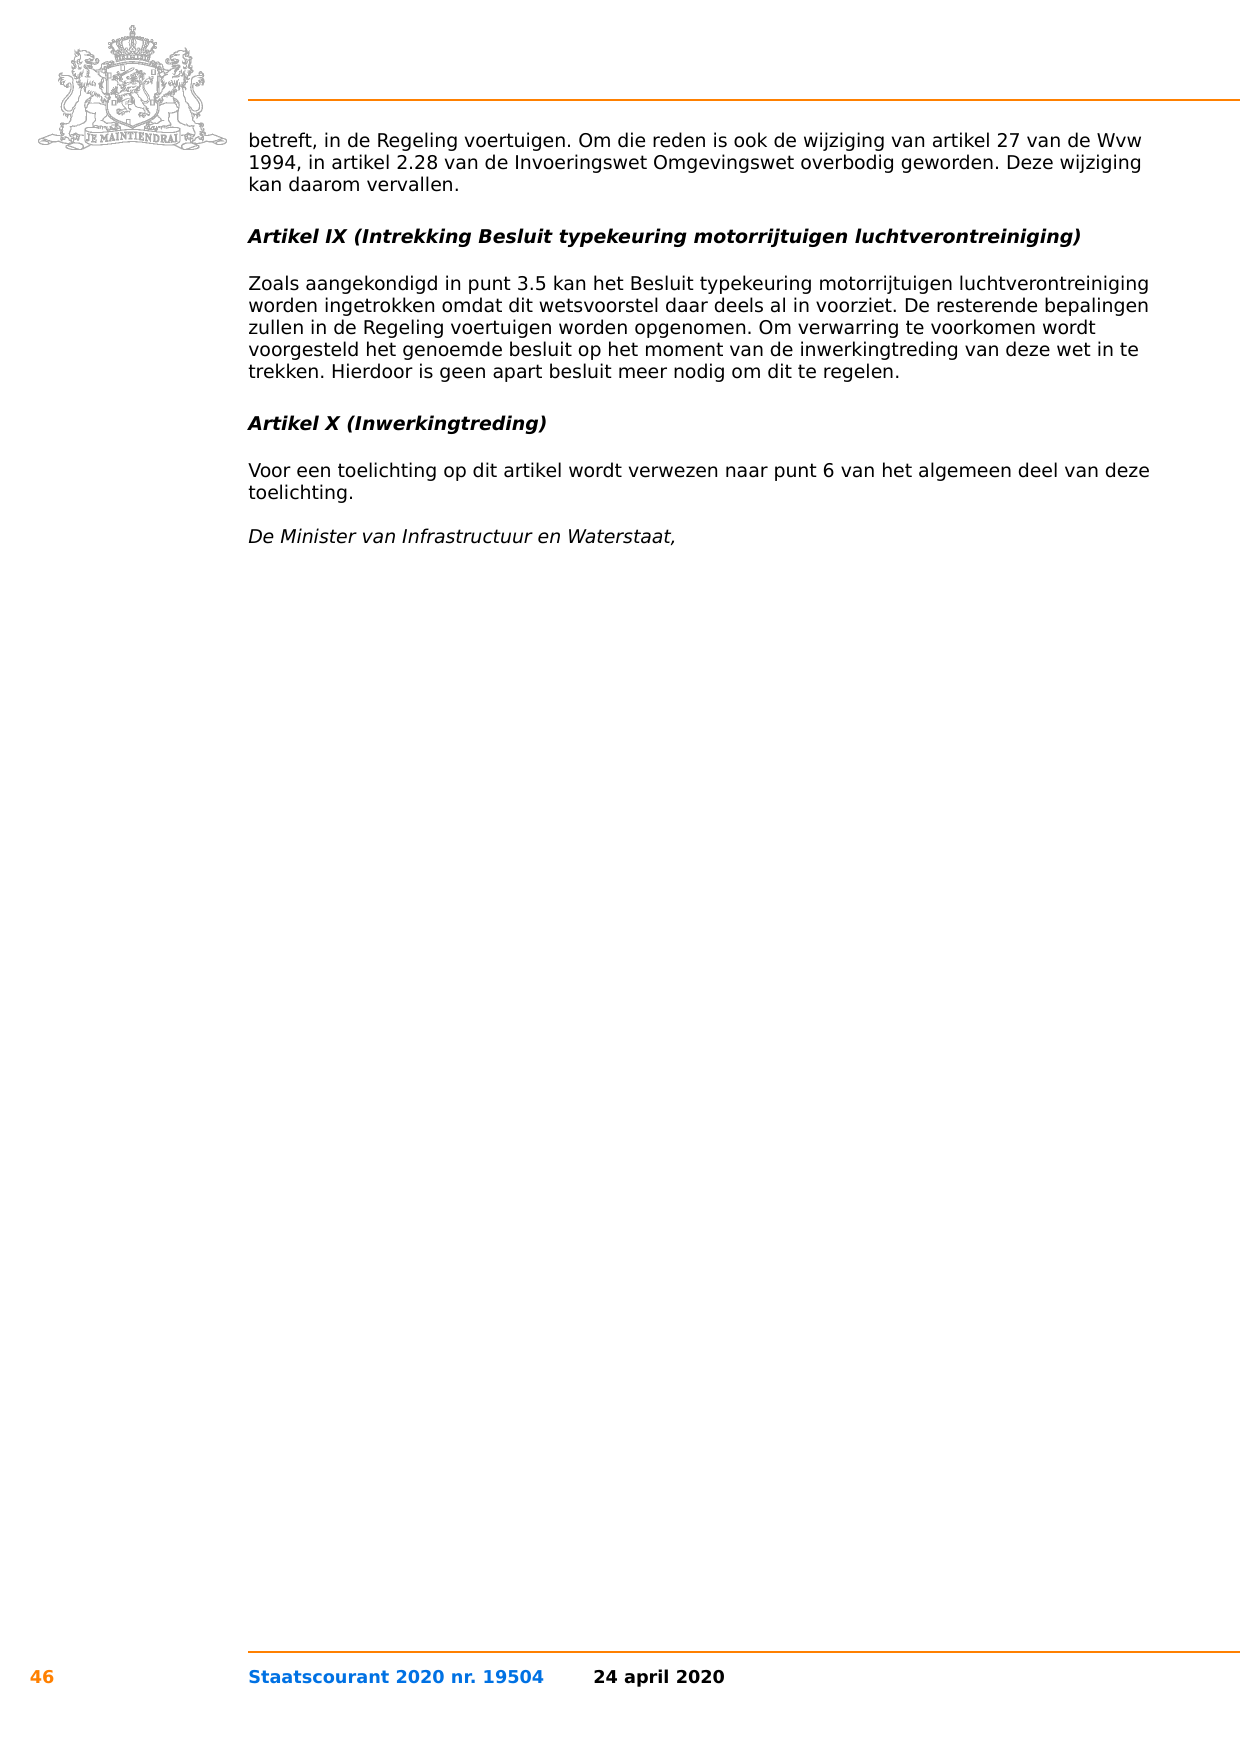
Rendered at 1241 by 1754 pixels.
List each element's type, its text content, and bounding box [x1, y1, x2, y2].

subtitle Artikel X (Inwerkingtreding) [248, 413, 1163, 435]
subtitle Artikel IX (Intrekking Besluit typekeuring motorrijtuigen luchtverontreiniging) [248, 226, 1163, 248]
text Zoals aangekondigd in punt 3.5 kan het Besluit typekeuring motorrijtuigen luchtverontreiniging worden ingetrokken omdat dit wetsvoorstel daar deels al in voorziet. De resterende bepalingen zullen in de Regeling voertuigen worden opgenomen. Om verwarring te voorkomen wordt voorgesteld het genoemde besluit op het moment van de inwerkingtreding van deze wet in te trekken. Hierdoor is geen apart besluit meer nodig om dit te regelen. [248, 273, 1163, 383]
picture [38, 25, 227, 150]
text betreft, in de Regeling voertuigen. Om die reden is ook de wijziging van artikel 27 van de Wvw 1994, in artikel 2.28 van de Invoeringswet Omgevingswet overbodig geworden. Deze wijziging kan daarom vervallen. [248, 130, 1163, 196]
text De Minister van Infrastructuur en Waterstaat, [248, 526, 1163, 547]
text Voor een toelichting op dit artikel wordt verwezen naar punt 6 van het algemeen deel van deze toelichting. [248, 460, 1163, 504]
